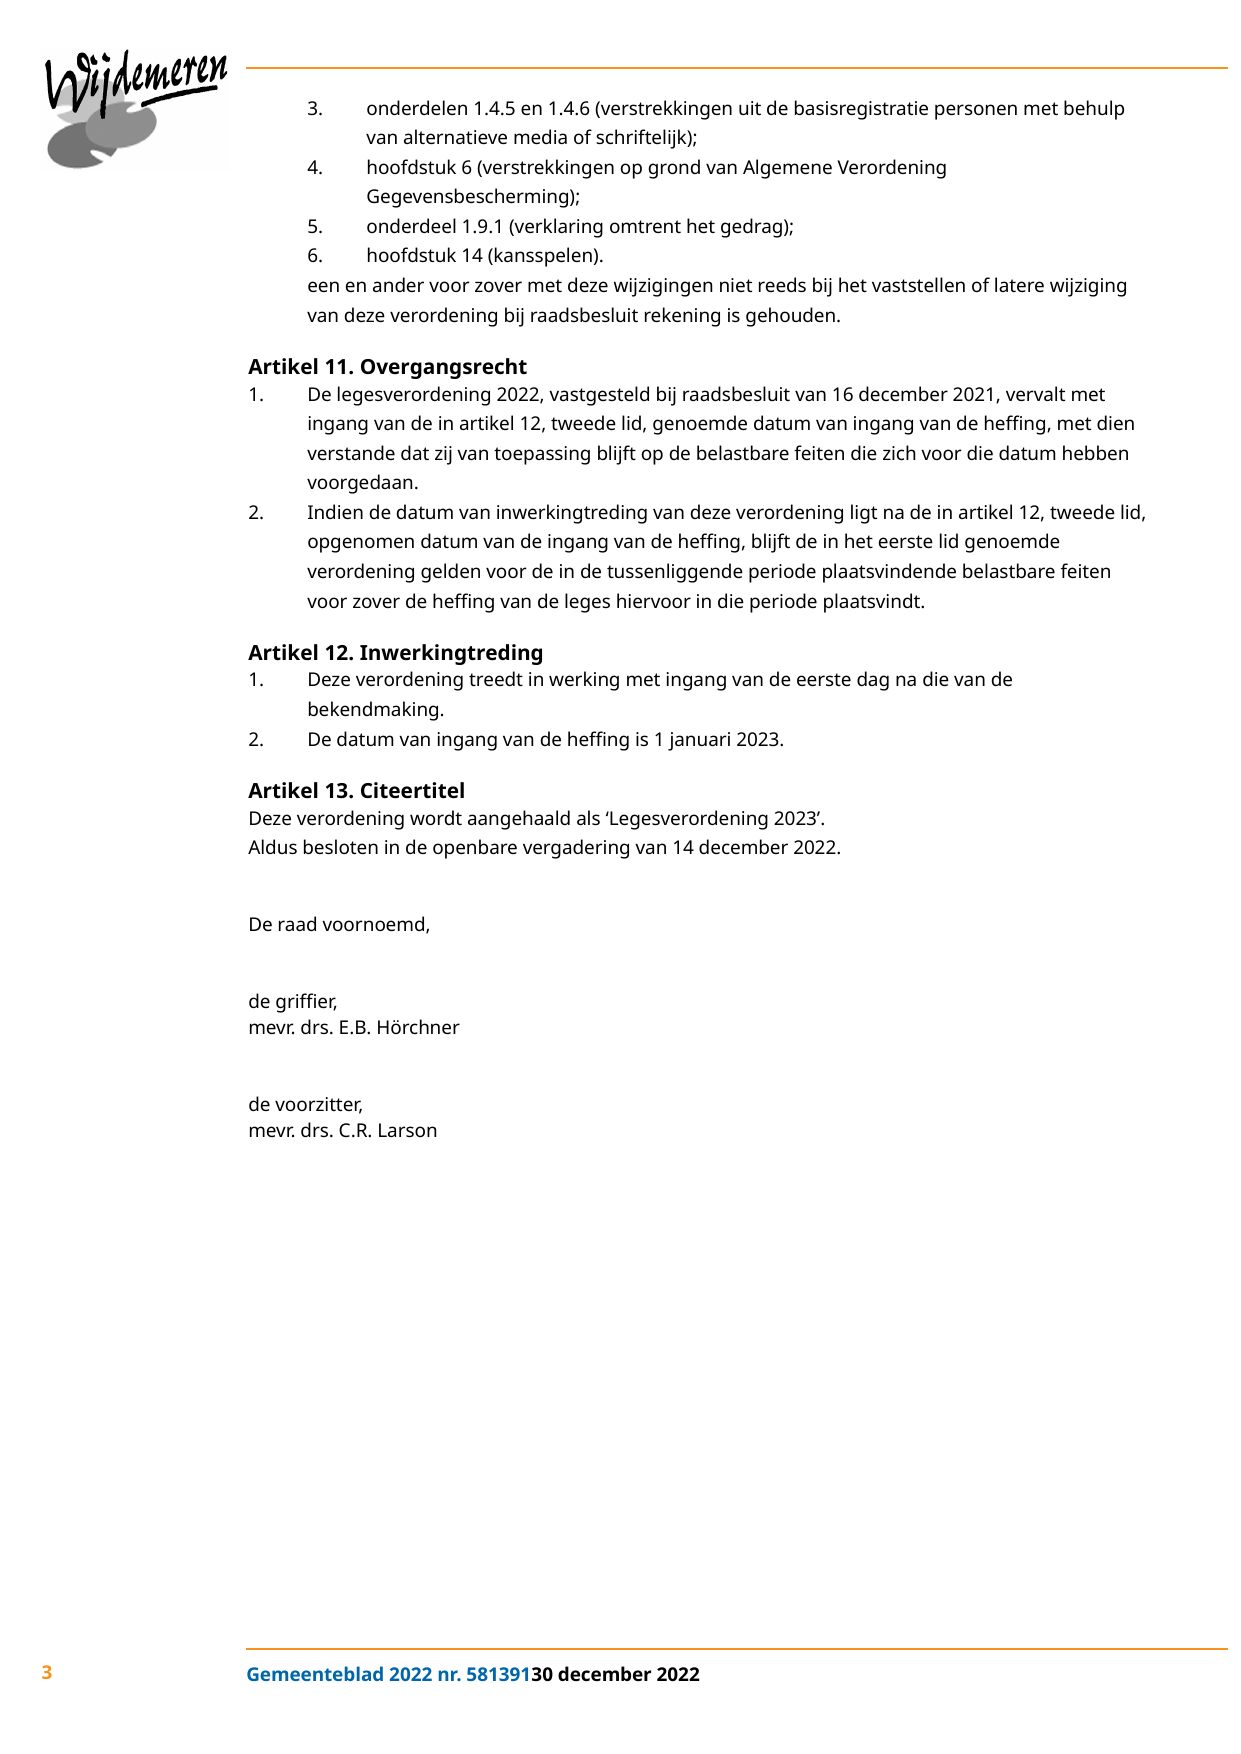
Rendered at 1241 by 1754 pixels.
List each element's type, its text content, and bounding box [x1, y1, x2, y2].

list Indien de datum van inwerkingtreding van deze verordening ligt na de in artikel 12, tweede lid, opgenomen datum van de ingang van de heffing, blijft de in het eerste lid genoemde verordening gelden voor de in de tussenliggende periode plaatsvindende belastbare feiten voor zover de heffing van de leges hiervoor in die periode plaatsvindt. [248, 499, 1152, 613]
picture [41, 47, 231, 172]
text de voorzitter, [248, 1092, 1152, 1117]
text mevr. drs. C.R. Larson [248, 1117, 1152, 1143]
list hoofdstuk 14 (kansspelen). [307, 243, 1152, 268]
list hoofdstuk 6 (verstrekkingen op grond van Algemene Verordening Gegevensbescherming); [307, 154, 1152, 209]
list onderdeel 1.9.1 (verklaring omtrent het gedrag); [307, 213, 1152, 239]
text Aldus besloten in de openbare vergadering van 14 december 2022. [248, 834, 1152, 860]
list onderdelen 1.4.5 en 1.4.6 (verstrekkingen uit de basisregistratie personen met behulp van alternatieve media of schriftelijk); [307, 95, 1152, 150]
text mevr. drs. E.B. Hörchner [248, 1014, 1152, 1040]
text Artikel 11. Overgangsrecht [248, 352, 1152, 381]
list Deze verordening treedt in werking met ingang van de eerste dag na die van de bekendmaking. [248, 667, 1152, 722]
list De datum van ingang van de heffing is 1 januari 2023. [248, 726, 1152, 752]
text de griffier, [248, 989, 1152, 1014]
text De raad voornoemd, [248, 911, 1152, 937]
list De legesverordening 2022, vastgesteld bij raadsbesluit van 16 december 2021, vervalt met ingang van de in artikel 12, tweede lid, genoemde datum van ingang van de heffing, met dien verstande dat zij van toepassing blijft op de belastbare feiten die zich voor die datum hebben voorgedaan. [248, 381, 1152, 495]
text Artikel 12. Inwerkingtreding [248, 638, 1152, 667]
text Deze verordening wordt aangehaald als ‘Legesverordening 2023’. [248, 805, 1152, 830]
text Artikel 13. Citeertitel [248, 776, 1152, 805]
list een en ander voor zover met deze wijzigingen niet reeds bij het vaststellen of latere wijziging van deze verordening bij raadsbesluit rekening is gehouden. [248, 272, 1152, 328]
